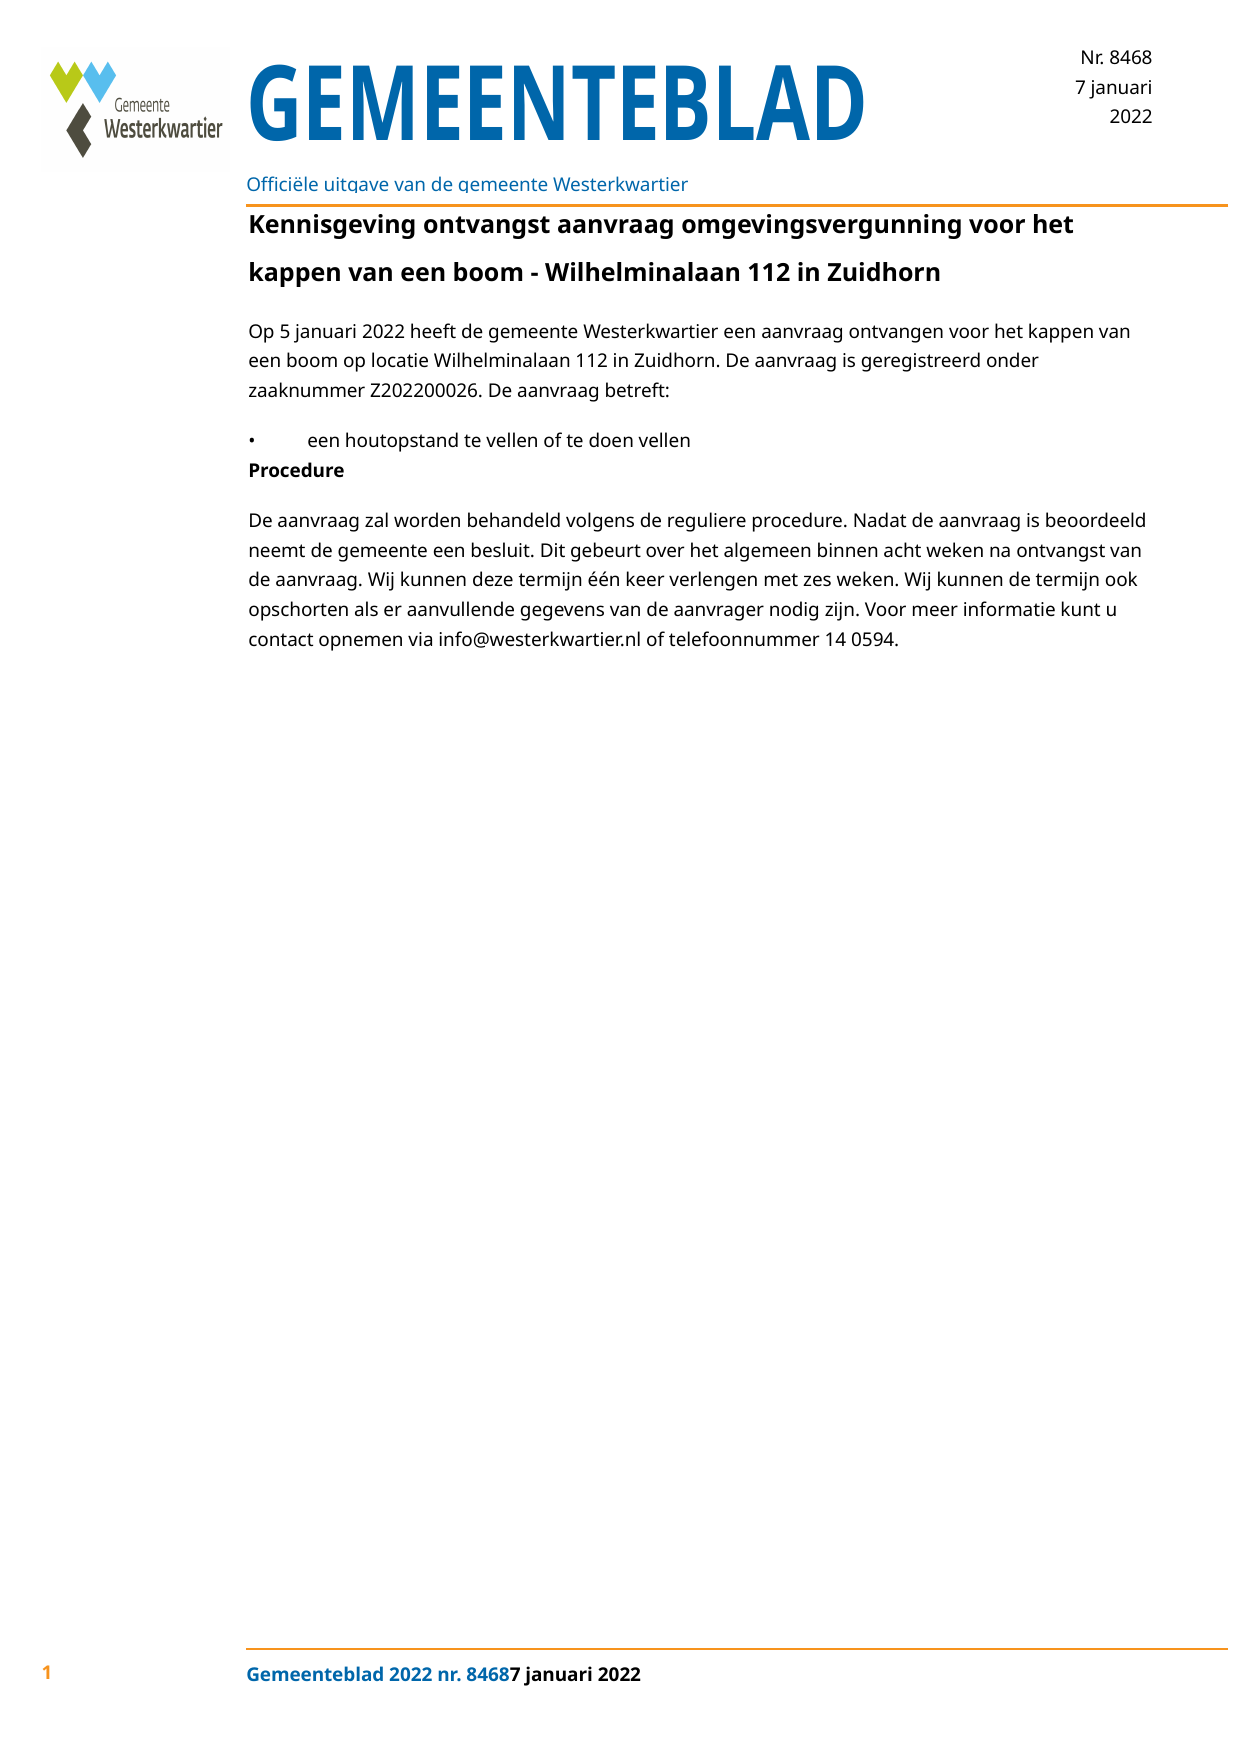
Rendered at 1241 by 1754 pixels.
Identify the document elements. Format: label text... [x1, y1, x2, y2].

text De aanvraag zal worden behandeld volgens de reguliere procedure. Nadat de aanvraag is beoordeeld neemt de gemeente een besluit. Dit gebeurt over het algemeen binnen acht weken na ontvangst van de aanvraag. Wij kunnen deze termijn één keer verlengen met zes weken. Wij kunnen de termijn ook opschorten als er aanvullende gegevens van de aanvrager nodig zijn. Voor meer informatie kunt u contact opnemen via info@westerkwartier.nl of telefoonnummer 14 0594. [248, 507, 1152, 652]
picture [41, 47, 231, 172]
text Procedure [248, 457, 1152, 483]
text Kennisgeving ontvangst aanvraag omgevingsvergunning voor het kappen van een boom - Wilhelminalaan 112 in Zuidhorn [248, 207, 1152, 288]
list een houtopstand te vellen of te doen vellen [248, 427, 1152, 453]
text Op 5 januari 2022 heeft de gemeente Westerkwartier een aanvraag ontvangen voor het kappen van een boom op locatie Wilhelminalaan 112 in Zuidhorn. De aanvraag is geregistreerd onder zaaknummer Z202200026. De aanvraag betreft: [248, 318, 1152, 403]
